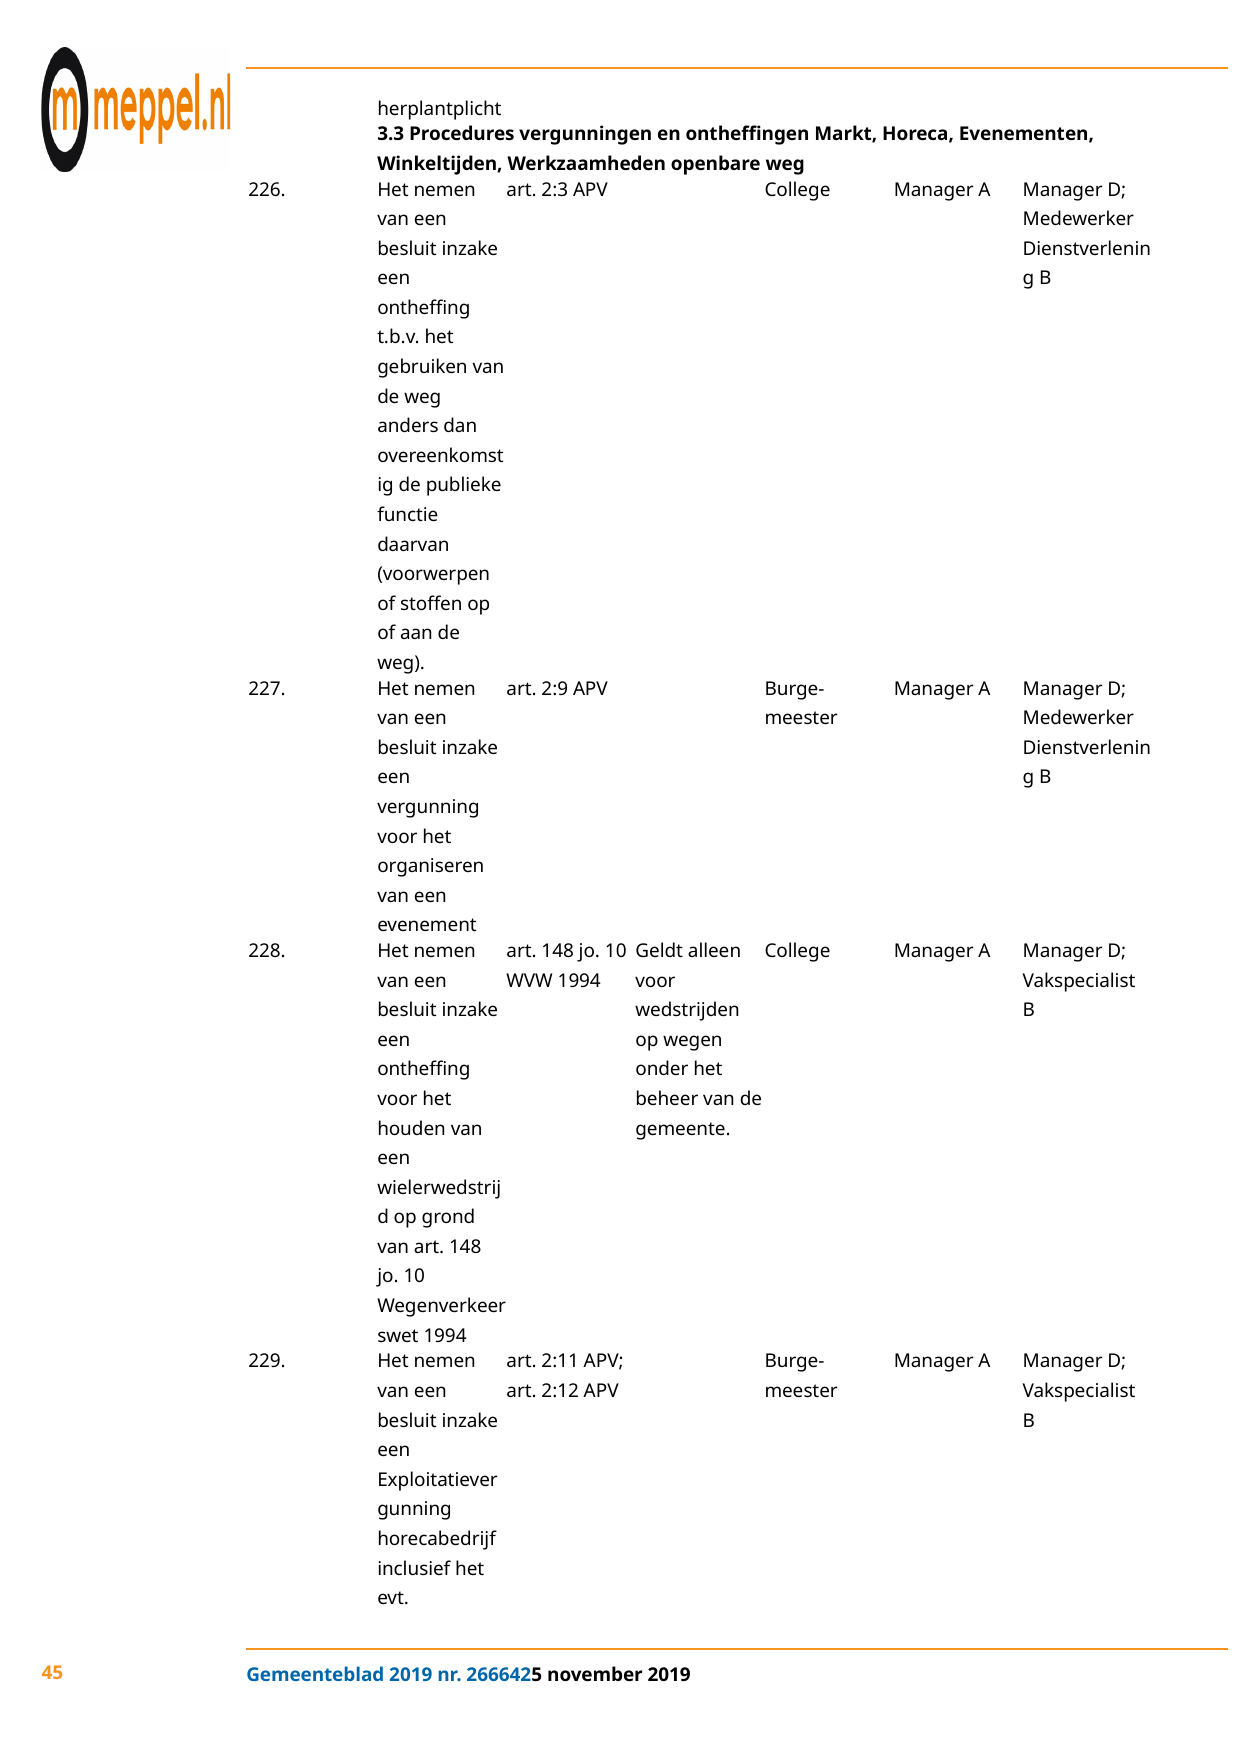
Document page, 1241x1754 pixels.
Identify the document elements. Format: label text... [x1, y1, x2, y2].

table_cell art. 2:9 APV [506, 675, 635, 937]
table_cell 229. [248, 1348, 377, 1610]
table_cell Geldt alleen voor wedstrijden op wegen onder het beheer van de gemeente. [635, 937, 764, 1348]
table_cell [635, 176, 764, 675]
table_cell Manager D; Vakspecialist B [1023, 1348, 1152, 1610]
table_cell College [764, 176, 893, 675]
table_cell Manager A [894, 176, 1022, 675]
table_cell [1023, 95, 1152, 121]
table_cell Manager D; Vakspecialist B [1023, 937, 1152, 1348]
picture [41, 47, 231, 172]
table_cell 227. [248, 675, 377, 937]
table_cell Manager A [894, 675, 1022, 937]
table_cell 3.3 Procedures vergunningen en ontheffingen Markt, Horeca, Evenementen, Winkeltijden, Werkzaamheden openbare weg [377, 121, 1152, 176]
table_cell Het nemen van een besluit inzake een vergunning voor het organiseren van een evenement [377, 675, 506, 937]
table_cell [635, 95, 764, 121]
table_cell art. 148 jo. 10 WVW 1994 [506, 937, 635, 1348]
table_cell Manager A [894, 937, 1022, 1348]
table_cell [764, 95, 893, 121]
table_cell [635, 1348, 764, 1610]
table_cell Manager D; Medewerker Dienstverlening B [1023, 176, 1152, 675]
table_cell Manager A [894, 1348, 1022, 1610]
table_cell [248, 95, 377, 121]
table_cell 228. [248, 937, 377, 1348]
table_cell art. 2:3 APV [506, 176, 635, 675]
table_cell [894, 95, 1022, 121]
table_cell Het nemen van een besluit inzake een ontheffing voor het houden van een wielerwedstrijd op grond van art. 148 jo. 10 Wegenverkeerswet 1994 [377, 937, 506, 1348]
table_cell [506, 95, 635, 121]
table_cell Het nemen van een besluit inzake een ontheffing t.b.v. het gebruiken van de weg anders dan overeenkomstig de publieke functie daarvan (voorwerpen of stoffen op of aan de weg). [377, 176, 506, 675]
table_cell 226. [248, 176, 377, 675]
table_cell Manager D; Medewerker Dienstverlening B [1023, 675, 1152, 937]
table_cell herplantplicht [377, 95, 506, 121]
table_cell College [764, 937, 893, 1348]
table_cell [635, 675, 764, 937]
table_cell art. 2:11 APV; art. 2:12 APV [506, 1348, 635, 1610]
table_cell Burge-meester [764, 675, 893, 937]
table_cell Het nemen van een besluit inzake een Exploitatievergunning horecabedrijf inclusief het evt. [377, 1348, 506, 1610]
table_cell [248, 121, 377, 176]
table_cell Burge-meester [764, 1348, 893, 1610]
